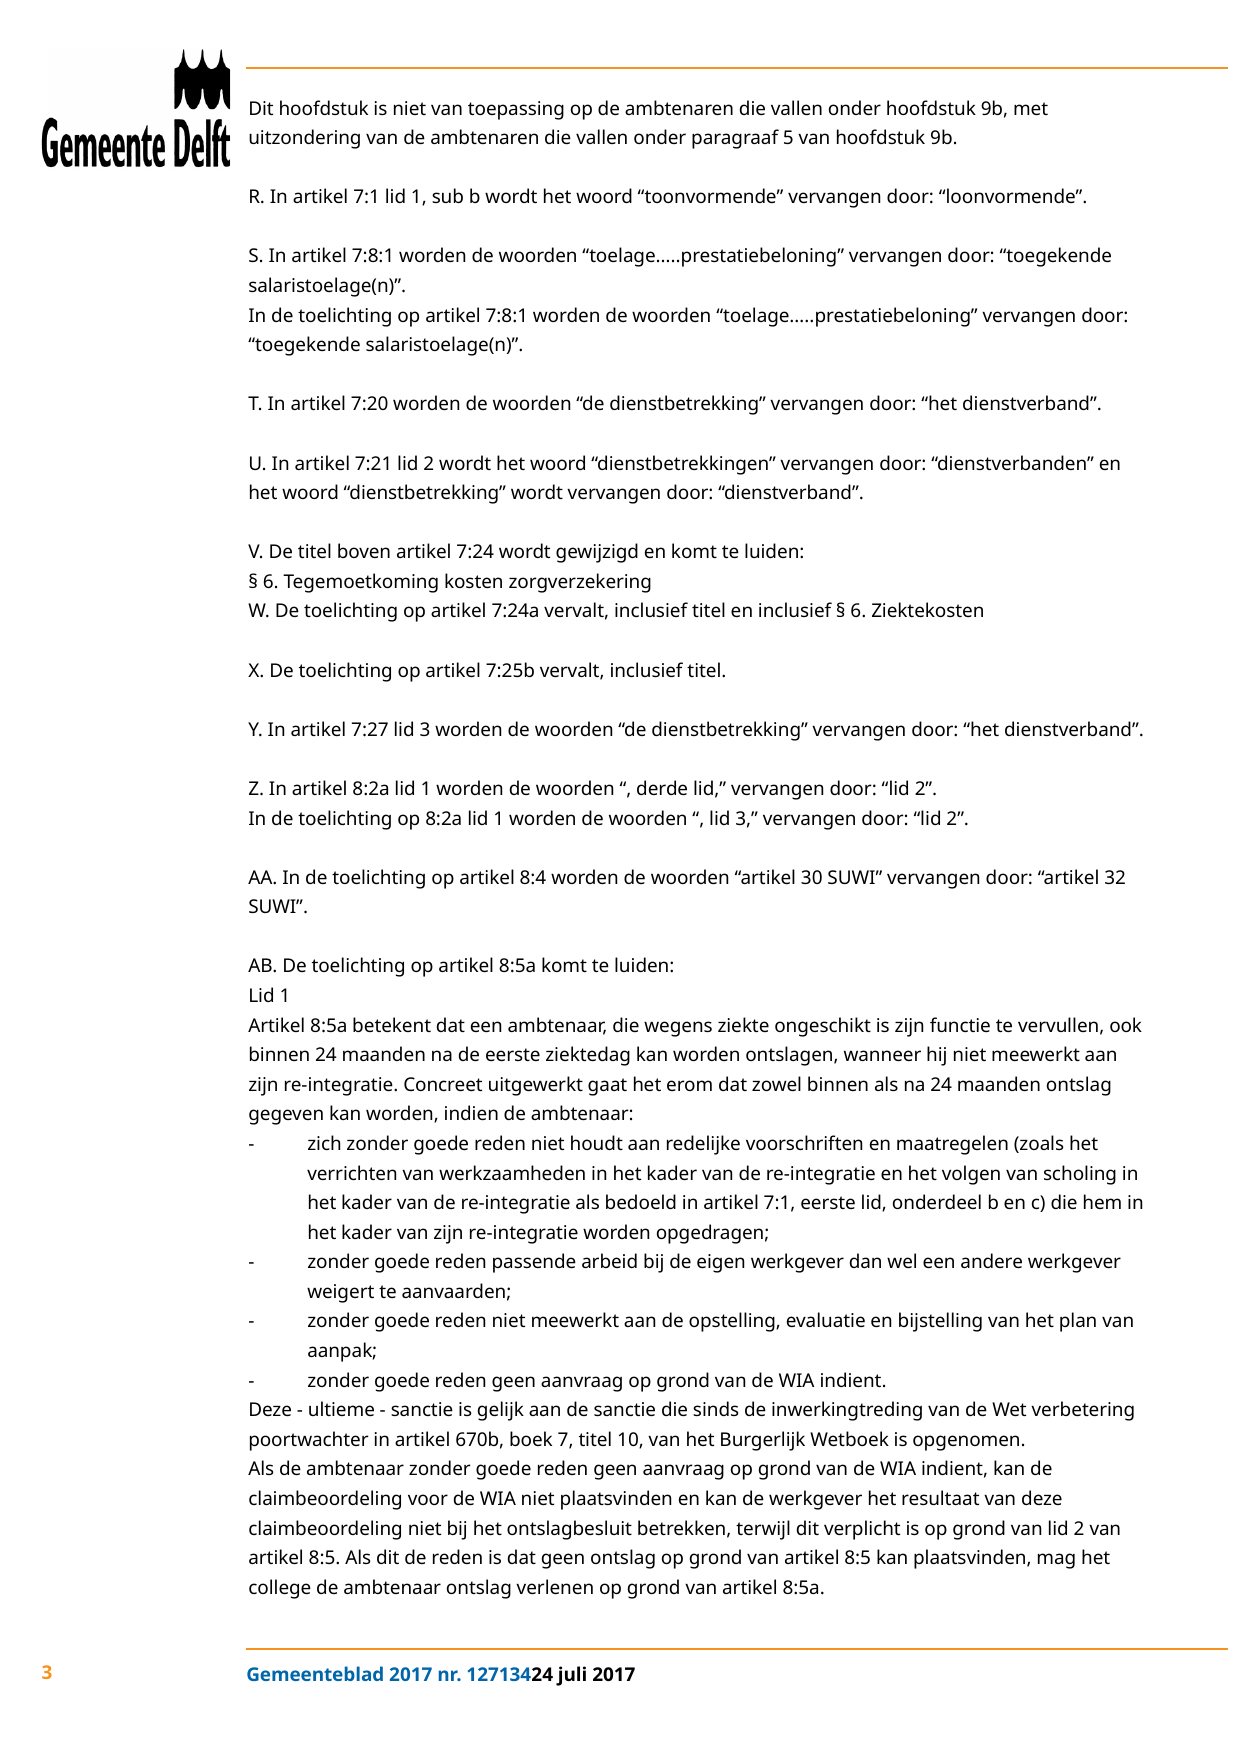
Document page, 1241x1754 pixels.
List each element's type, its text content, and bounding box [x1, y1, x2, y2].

text Y. In artikel 7:27 lid 3 worden de woorden “de dienstbetrekking” vervangen door: “het dienstverband”. [248, 716, 1152, 742]
text Deze - ultieme - sanctie is gelijk aan de sanctie die sinds de inwerkingtreding van de Wet verbetering poortwachter in artikel 670b, boek 7, titel 10, van het Burgerlijk Wetboek is opgenomen. [248, 1396, 1152, 1452]
text In de toelichting op artikel 7:8:1 worden de woorden “toelage…..prestatiebeloning” vervangen door: “toegekende salaristoelage(n)”. [248, 302, 1152, 357]
text Dit hoofdstuk is niet van toepassing op de ambtenaren die vallen onder hoofdstuk 9b, met uitzondering van de ambtenaren die vallen onder paragraaf 5 van hoofdstuk 9b. [248, 95, 1152, 150]
text R. In artikel 7:1 lid 1, sub b wordt het woord “toonvormende” vervangen door: “loonvormende”. [248, 183, 1152, 209]
text W. De toelichting op artikel 7:24a vervalt, inclusief titel en inclusief § 6. Ziektekosten [248, 598, 1152, 623]
text AB. De toelichting op artikel 8:5a komt te luiden: [248, 953, 1152, 978]
text V. De titel boven artikel 7:24 wordt gewijzigd en komt te luiden: [248, 538, 1152, 564]
text Z. In artikel 8:2a lid 1 worden de woorden “, derde lid,” vervangen door: “lid 2”. [248, 775, 1152, 801]
picture [41, 47, 231, 172]
text X. De toelichting op artikel 7:25b vervalt, inclusief titel. [248, 657, 1152, 683]
text § 6. Tegemoetkoming kosten zorgverzekering [248, 568, 1152, 594]
list zonder goede reden niet meewerkt aan de opstelling, evaluatie en bijstelling van het plan van aanpak; [248, 1308, 1152, 1363]
text T. In artikel 7:20 worden de woorden “de dienstbetrekking” vervangen door: “het dienstverband”. [248, 391, 1152, 416]
text Lid 1 [248, 982, 1152, 1008]
list zich zonder goede reden niet houdt aan redelijke voorschriften en maatregelen (zoals het verrichten van werkzaamheden in het kader van de re-integratie en het volgen van scholing in het kader van de re-integratie als bedoeld in artikel 7:1, eerste lid, onderdeel b en c) die hem in het kader van zijn re-integratie worden opgedragen; [248, 1130, 1152, 1245]
text S. In artikel 7:8:1 worden de woorden “toelage…..prestatiebeloning” vervangen door: “toegekende salaristoelage(n)”. [248, 243, 1152, 298]
list zonder goede reden geen aanvraag op grond van de WIA indient. [248, 1367, 1152, 1393]
list zonder goede reden passende arbeid bij de eigen werkgever dan wel een andere werkgever weigert te aanvaarden; [248, 1248, 1152, 1304]
text AA. In de toelichting op artikel 8:4 worden de woorden “artikel 30 SUWI” vervangen door: “artikel 32 SUWI”. [248, 864, 1152, 919]
text U. In artikel 7:21 lid 2 wordt het woord “dienstbetrekkingen” vervangen door: “dienstverbanden” en het woord “dienstbetrekking” wordt vervangen door: “dienstverband”. [248, 450, 1152, 505]
text In de toelichting op 8:2a lid 1 worden de woorden “, lid 3,” vervangen door: “lid 2”. [248, 805, 1152, 831]
text Artikel 8:5a betekent dat een ambtenaar, die wegens ziekte ongeschikt is zijn functie te vervullen, ook binnen 24 maanden na de eerste ziektedag kan worden ontslagen, wanneer hij niet meewerkt aan zijn re-integratie. Concreet uitgewerkt gaat het erom dat zowel binnen als na 24 maanden ontslag gegeven kan worden, indien de ambtenaar: [248, 1012, 1152, 1126]
text Als de ambtenaar zonder goede reden geen aanvraag op grond van de WIA indient, kan de claimbeoordeling voor de WIA niet plaatsvinden en kan de werkgever het resultaat van deze claimbeoordeling niet bij het ontslagbesluit betrekken, terwijl dit verplicht is op grond van lid 2 van artikel 8:5. Als dit de reden is dat geen ontslag op grond van artikel 8:5 kan plaatsvinden, mag het college de ambtenaar ontslag verlenen op grond van artikel 8:5a. [248, 1456, 1152, 1600]
